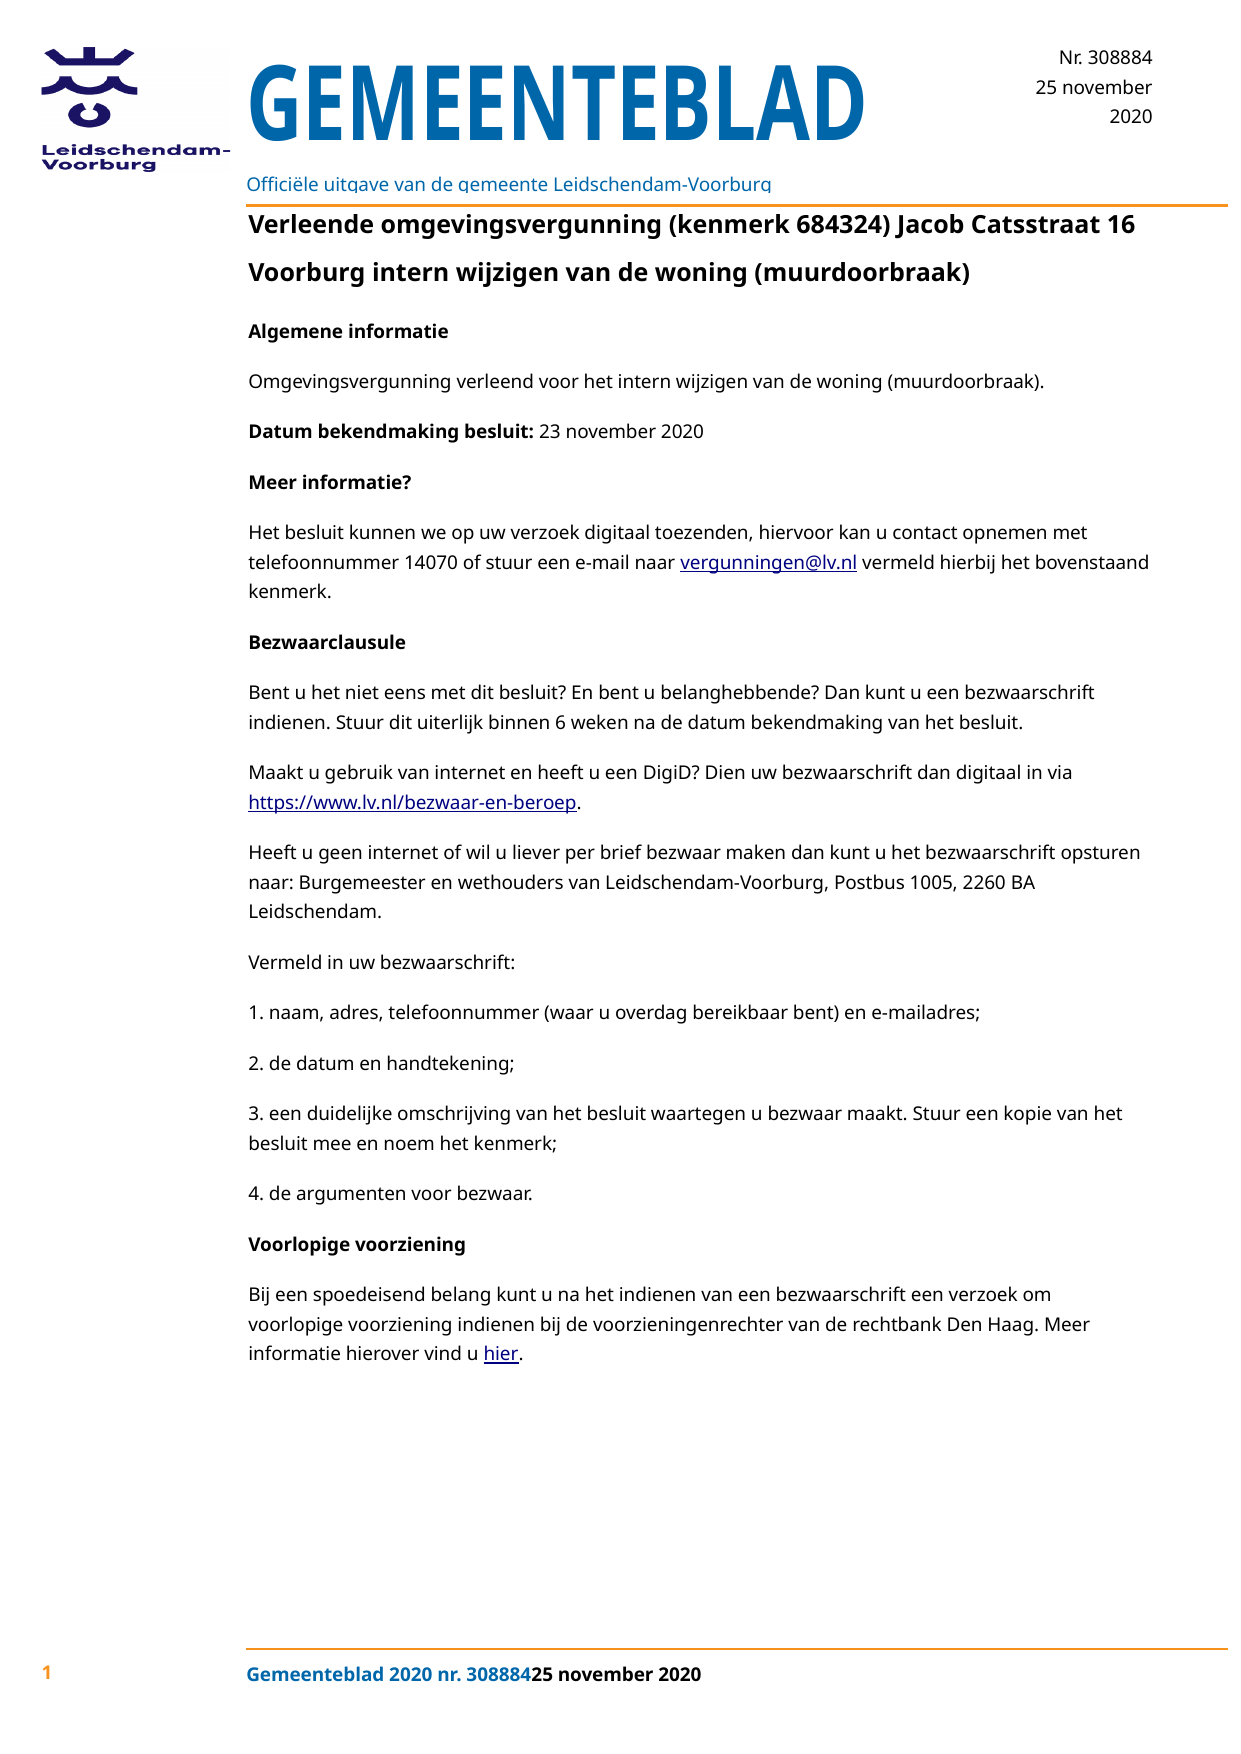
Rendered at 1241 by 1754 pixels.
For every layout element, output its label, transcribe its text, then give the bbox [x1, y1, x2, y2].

text 1. naam, adres, telefoonnummer (waar u overdag bereikbaar bent) en e-mailadres; [248, 999, 1152, 1025]
text Omgevingsvergunning verleend voor het intern wijzigen van de woning (muurdoorbraak). [248, 368, 1152, 394]
text Bent u het niet eens met dit besluit? En bent u belanghebbende? Dan kunt u een bezwaarschrift indienen. Stuur dit uiterlijk binnen 6 weken na de datum bekendmaking van het besluit. [248, 679, 1152, 735]
text Meer informatie? [248, 469, 1152, 495]
text 2. de datum en handtekening; [248, 1050, 1152, 1076]
text Verleende omgevingsvergunning (kenmerk 684324) Jacob Catsstraat 16 Voorburg intern wijzigen van de woning (muurdoorbraak) [248, 207, 1152, 288]
text 4. de argumenten voor bezwaar. [248, 1180, 1152, 1206]
text Algemene informatie [248, 318, 1152, 344]
text 3. een duidelijke omschrijving van het besluit waartegen u bezwaar maakt. Stuur een kopie van het besluit mee en noem het kenmerk; [248, 1100, 1152, 1156]
text Voorlopige voorziening [248, 1231, 1152, 1257]
text Het besluit kunnen we op uw verzoek digitaal toezenden, hiervoor kan u contact opnemen met telefoonnummer 14070 of stuur een e-mail naar vergunningen@lv.nl vermeld hierbij het bovenstaand kenmerk. [248, 519, 1152, 604]
text Bij een spoedeisend belang kunt u na het indienen van een bezwaarschrift een verzoek om voorlopige voorziening indienen bij de voorzieningenrechter van de rechtbank Den Haag. Meer informatie hierover vind u hier. [248, 1281, 1152, 1366]
text Maakt u gebruik van internet en heeft u een DigiD? Dien uw bezwaarschrift dan digitaal in via https://www.lv.nl/bezwaar-en-beroep. [248, 759, 1152, 815]
text Vermeld in uw bezwaarschrift: [248, 949, 1152, 975]
text Datum bekendmaking besluit: 23 november 2020 [248, 419, 1152, 444]
picture [41, 47, 231, 172]
text Heeft u geen internet of wil u liever per brief bezwaar maken dan kunt u het bezwaarschrift opsturen naar: Burgemeester en wethouders van Leidschendam-Voorburg, Postbus 1005, 2260 BA Leidschendam. [248, 839, 1152, 924]
text Bezwaarclausule [248, 629, 1152, 655]
